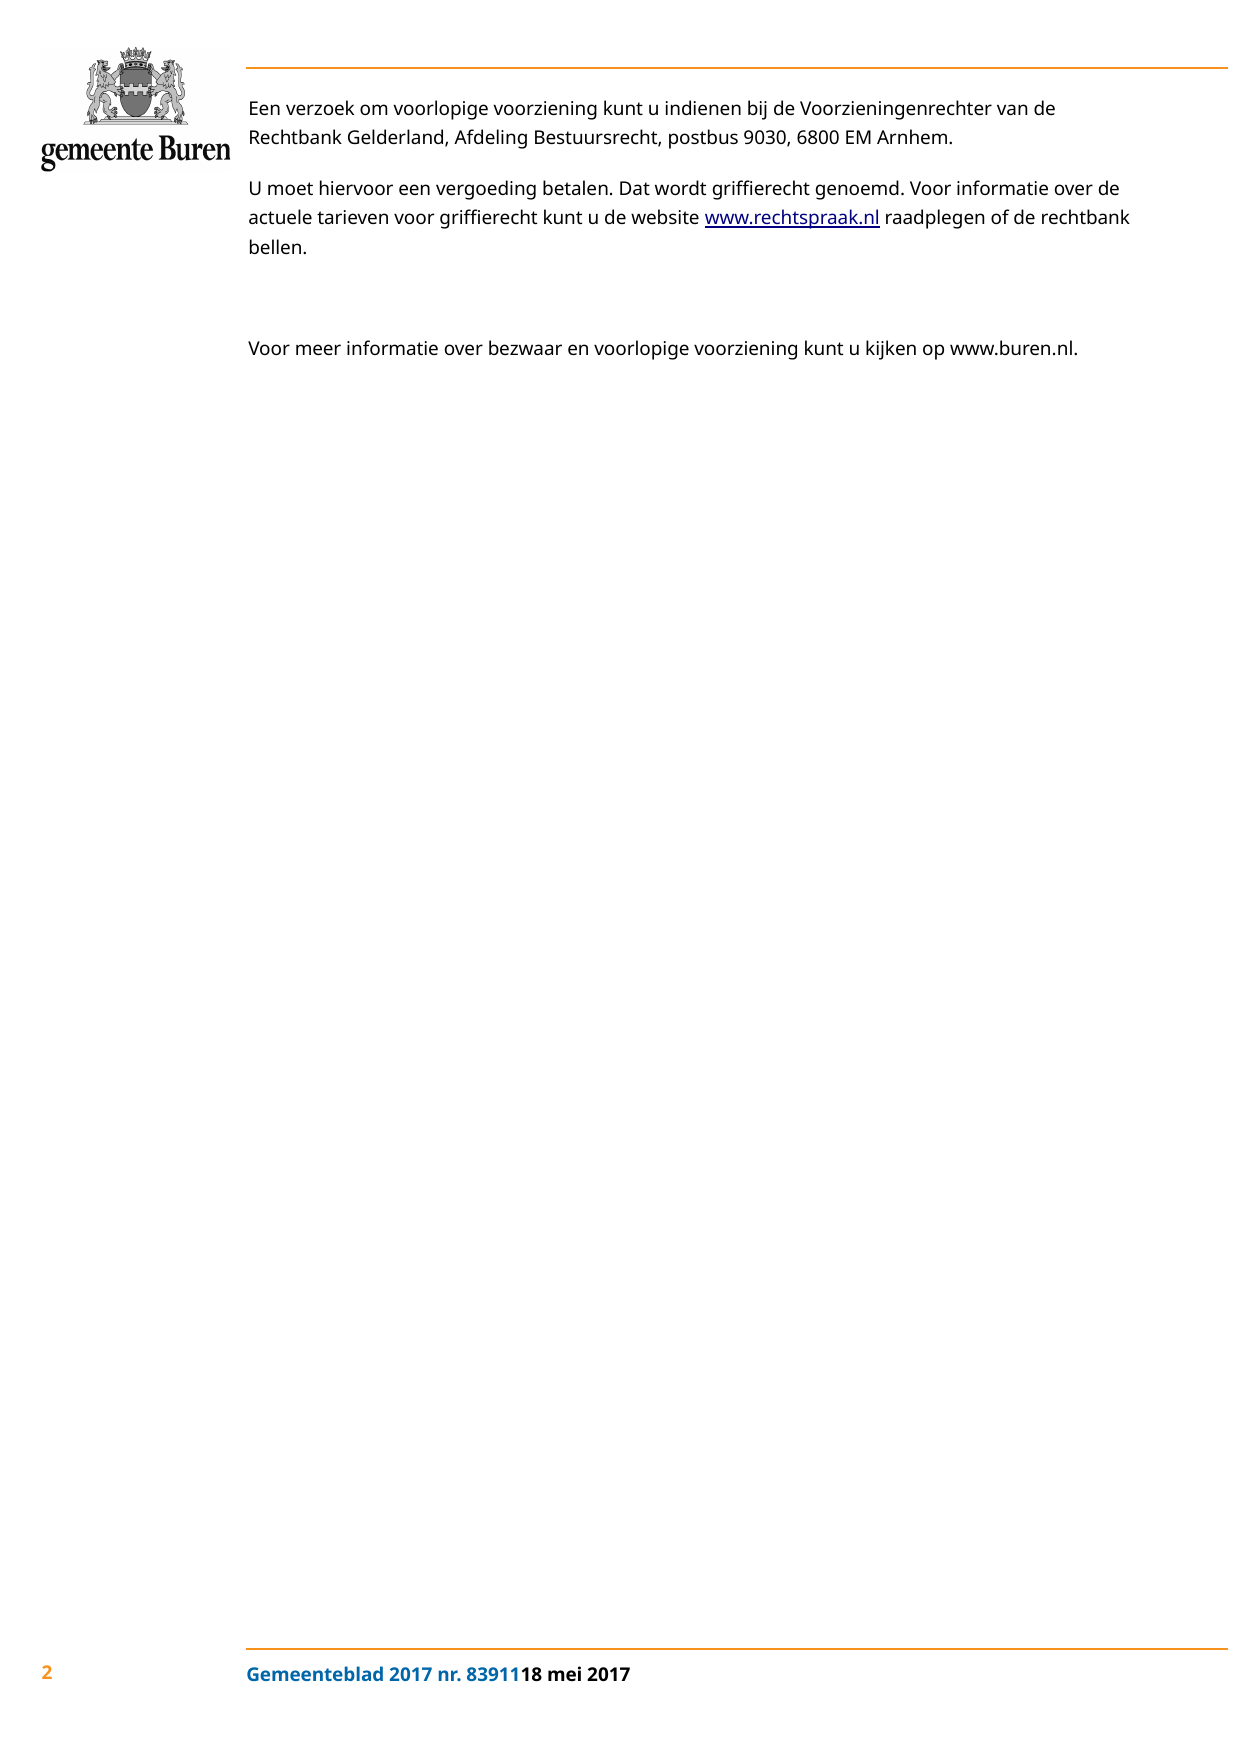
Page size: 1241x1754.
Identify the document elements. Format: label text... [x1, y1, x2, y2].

text Een verzoek om voorlopige voorziening kunt u indienen bij de Voorzieningenrechter van de Rechtbank Gelderland, Afdeling Bestuursrecht, postbus 9030, 6800 EM Arnhem. [248, 95, 1152, 150]
text U moet hiervoor een vergoeding betalen. Dat wordt griffierecht genoemd. Voor informatie over de actuele tarieven voor griffierecht kunt u de website www.rechtspraak.nl raadplegen of de rechtbank bellen. [248, 175, 1152, 260]
picture [41, 47, 231, 172]
text Voor meer informatie over bezwaar en voorlopige voorziening kunt u kijken op www.buren.nl. [248, 335, 1152, 361]
